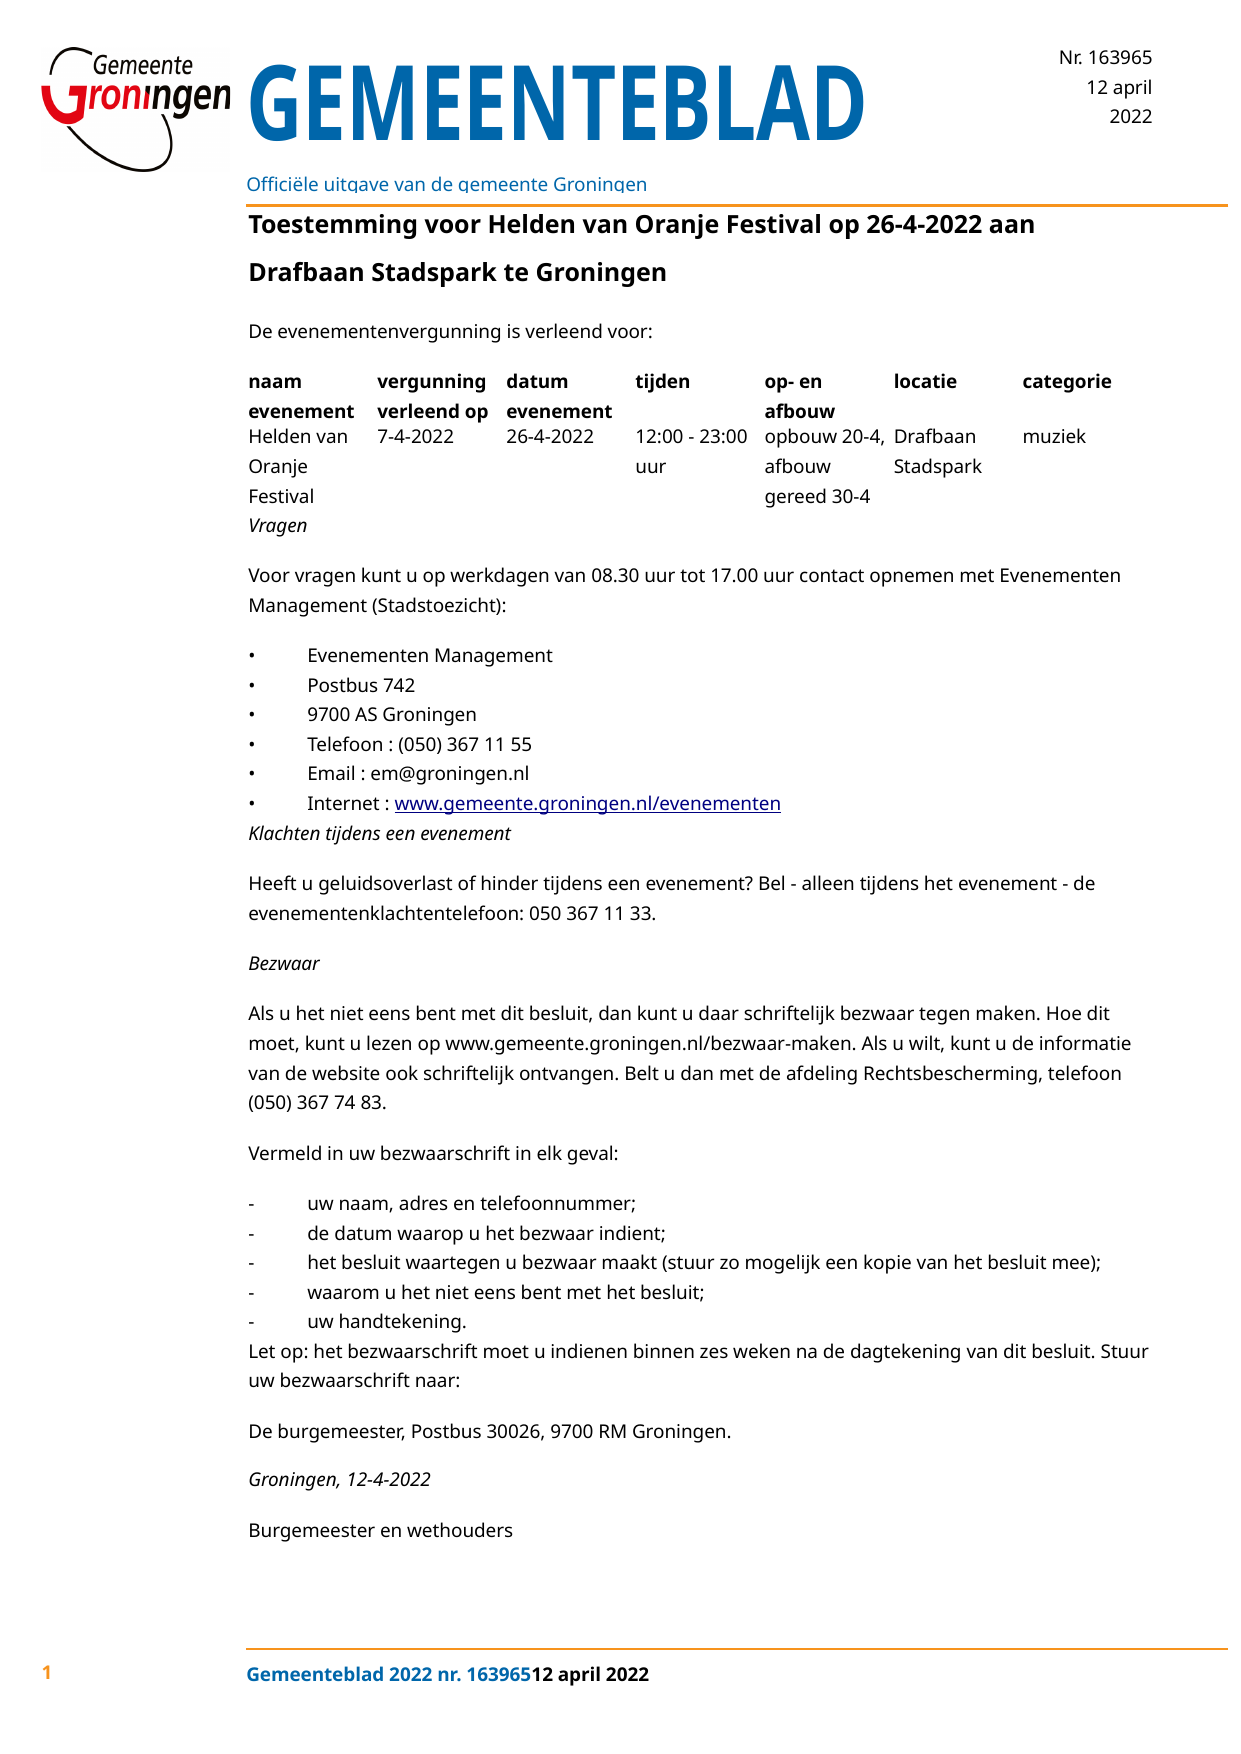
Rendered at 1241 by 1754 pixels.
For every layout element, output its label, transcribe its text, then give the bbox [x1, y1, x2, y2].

table_header naam evenement [248, 369, 377, 424]
list uw naam, adres en telefoonnummer; [248, 1190, 1152, 1216]
table_cell Helden van Oranje Festival [248, 424, 377, 509]
table_cell 26-4-2022 [506, 424, 635, 509]
table_cell Drafbaan Stadspark [894, 424, 1022, 509]
list de datum waarop u het bezwaar indient; [248, 1220, 1152, 1246]
text Burgemeester en wethouders [248, 1517, 1152, 1543]
text Toestemming voor Helden van Oranje Festival op 26-4-2022 aan Drafbaan Stadspark te Groningen [248, 207, 1152, 288]
list waarom u het niet eens bent met het besluit; [248, 1279, 1152, 1305]
text Als u het niet eens bent met dit besluit, dan kunt u daar schriftelijk bezwaar tegen maken. Hoe dit moet, kunt u lezen op www.gemeente.groningen.nl/bezwaar-maken. Als u wilt, kunt u de informatie van de website ook schriftelijk ontvangen. Belt u dan met de afdeling Rechtsbescherming, telefoon (050) 367 74 83. [248, 1001, 1152, 1115]
text Voor vragen kunt u op werkdagen van 08.30 uur tot 17.00 uur contact opnemen met Evenementen Management (Stadstoezicht): [248, 562, 1152, 618]
table_header locatie [894, 369, 1022, 424]
table_header tijden [635, 369, 764, 424]
table_header op- en afbouw [764, 369, 893, 424]
table_cell opbouw 20-4, afbouw gereed 30-4 [764, 424, 893, 509]
text Klachten tijdens een evenement [248, 820, 1152, 846]
list Postbus 742 [248, 672, 1152, 698]
list het besluit waartegen u bezwaar maakt (stuur zo mogelijk een kopie van het besluit mee); [248, 1249, 1152, 1275]
text Heeft u geluidsoverlast of hinder tijdens een evenement? Bel - alleen tijdens het evenement - de evenementenklachtentelefoon: 050 367 11 33. [248, 870, 1152, 926]
text Let op: het bezwaarschrift moet u indienen binnen zes weken na de dagtekening van dit besluit. Stuur uw bezwaarschrift naar: [248, 1338, 1152, 1393]
text Vragen [248, 512, 1152, 538]
list uw handtekening. [248, 1308, 1152, 1334]
picture [41, 47, 231, 172]
list Evenementen Management [248, 642, 1152, 668]
list 9700 AS Groningen [248, 701, 1152, 727]
text De burgemeester, Postbus 30026, 9700 RM Groningen. [248, 1418, 1152, 1444]
list Internet : www.gemeente.groningen.nl/evenementen [248, 790, 1152, 816]
table_cell muziek [1023, 424, 1152, 509]
table_header vergunning verleend op [377, 369, 506, 424]
text Groningen, 12-4-2022 [248, 1466, 1152, 1492]
list Email : em@groningen.nl [248, 761, 1152, 786]
table_header datum evenement [506, 369, 635, 424]
table_header categorie [1023, 369, 1152, 424]
list Telefoon : (050) 367 11 55 [248, 731, 1152, 757]
table_cell 12:00 - 23:00 uur [635, 424, 764, 509]
text De evenementenvergunning is verleend voor: [248, 318, 1152, 344]
table_cell 7-4-2022 [377, 424, 506, 509]
text Bezwaar [248, 950, 1152, 976]
text Vermeld in uw bezwaarschrift in elk geval: [248, 1140, 1152, 1166]
